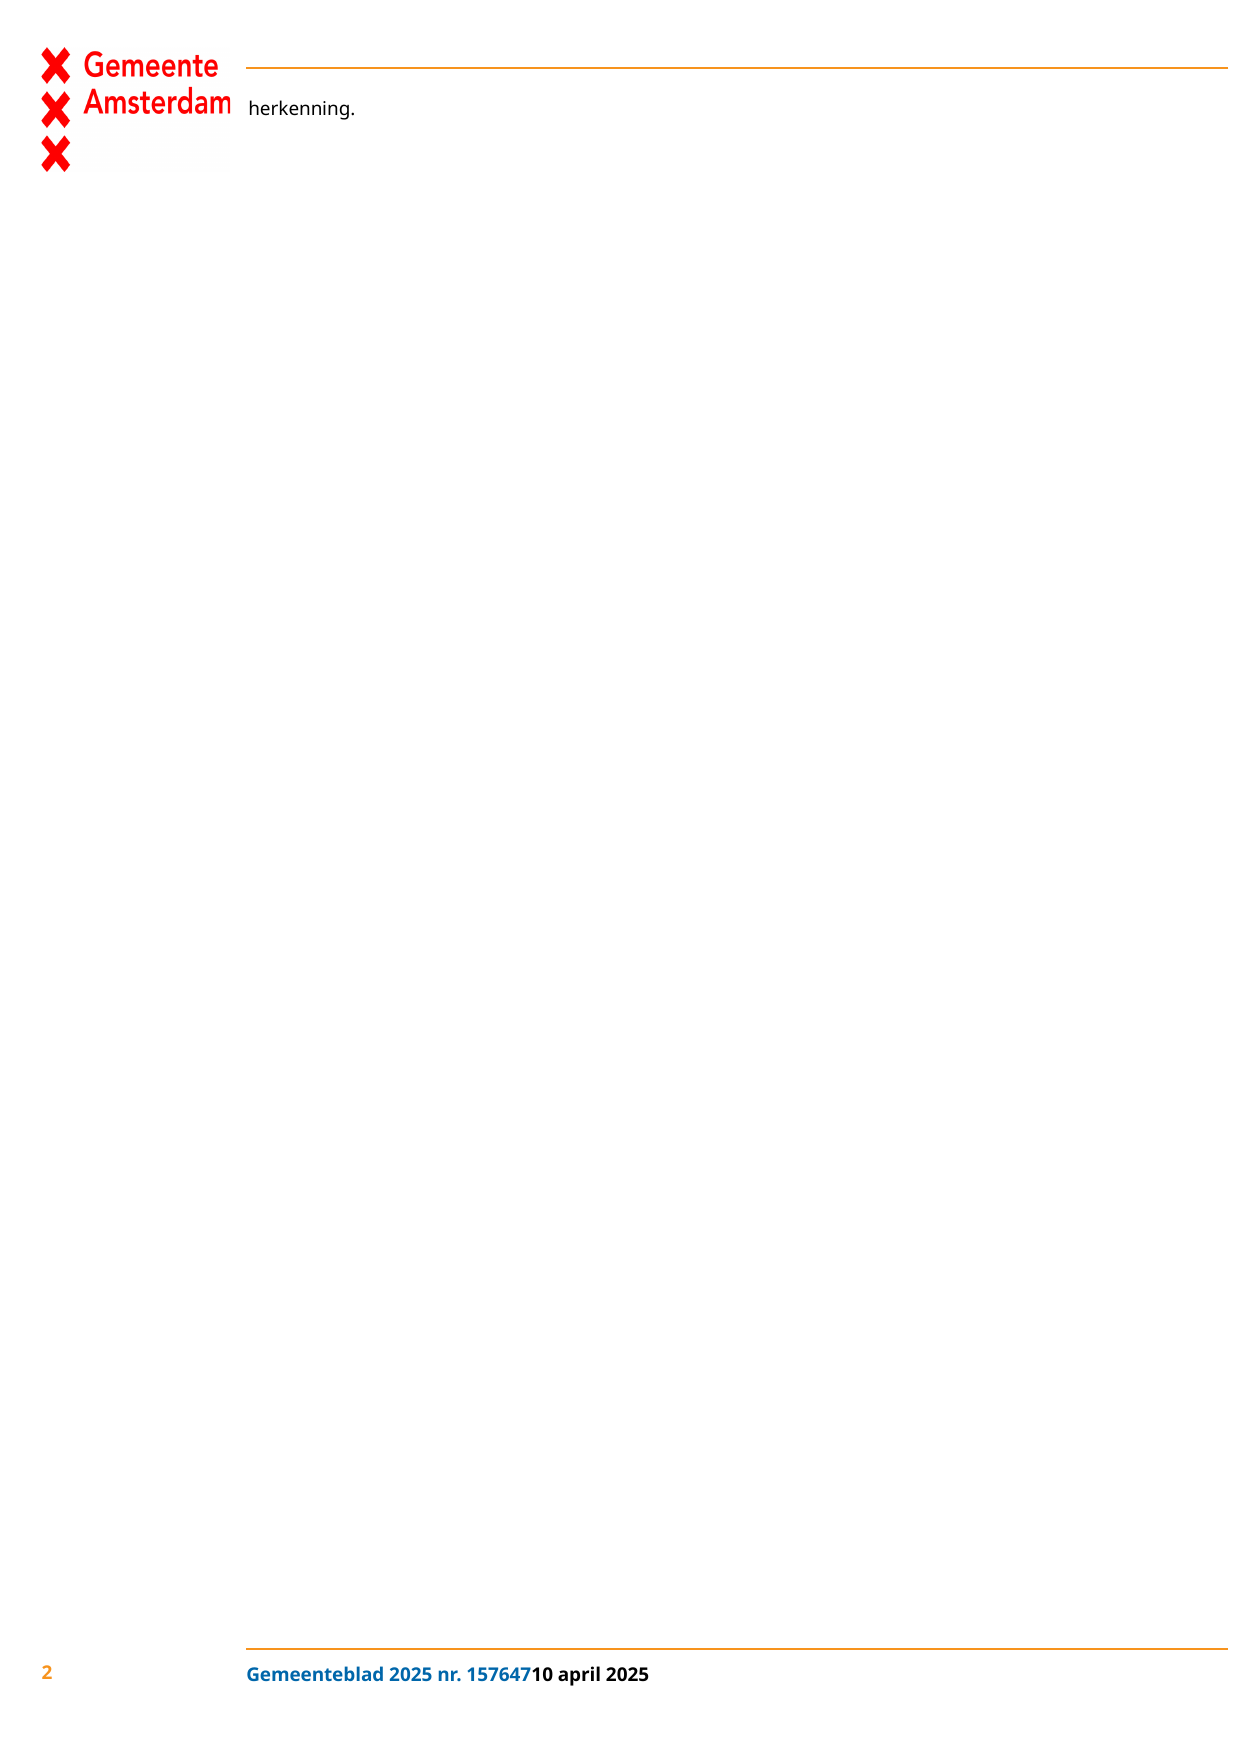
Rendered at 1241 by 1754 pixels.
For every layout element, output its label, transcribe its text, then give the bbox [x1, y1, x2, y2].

picture [41, 47, 231, 172]
text herkenning. [248, 95, 1152, 121]
